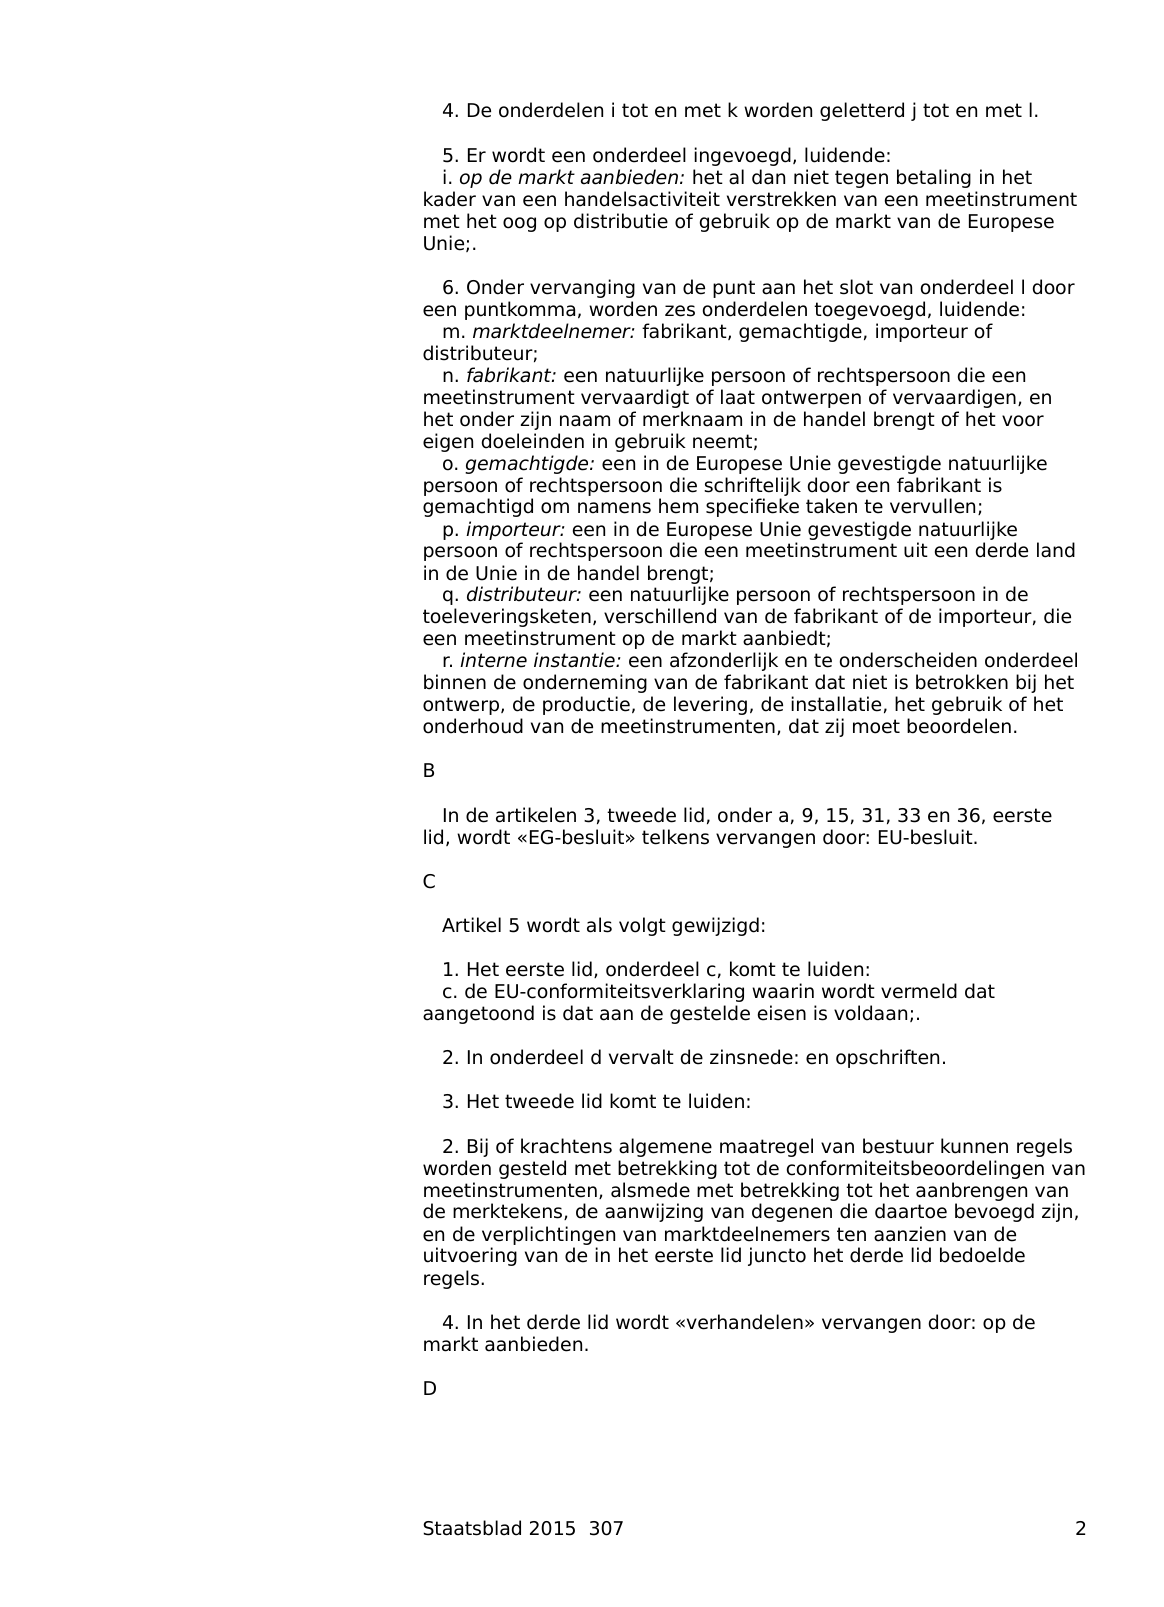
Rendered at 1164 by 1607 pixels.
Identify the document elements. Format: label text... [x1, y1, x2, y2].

text D [422, 1378, 1087, 1400]
text 4. De onderdelen i tot en met k worden geletterd j tot en met l. [422, 100, 1087, 122]
text 3. Het tweede lid komt te luiden: [422, 1091, 1087, 1113]
text 5. Er wordt een onderdeel ingevoegd, luidende: [422, 144, 1087, 167]
text p. importeur: een in de Europese Unie gevestigde natuurlijke persoon of rechtspersoon die een meetinstrument uit een derde land in de Unie in de handel brengt; [422, 518, 1087, 584]
text o. gemachtigde: een in de Europese Unie gevestigde natuurlijke persoon of rechtspersoon die schriftelijk door een fabrikant is gemachtigd om namens hem specifieke taken te vervullen; [422, 452, 1087, 518]
text n. fabrikant: een natuurlijke persoon of rechtspersoon die een meetinstrument vervaardigt of laat ontwerpen of vervaardigen, en het onder zijn naam of merknaam in de handel brengt of het voor eigen doeleinden in gebruik neemt; [422, 364, 1087, 452]
text c. de EU-conformiteitsverklaring waarin wordt vermeld dat aangetoond is dat aan de gestelde eisen is voldaan;. [422, 981, 1087, 1025]
text 6. Onder vervanging van de punt aan het slot van onderdeel l door een puntkomma, worden zes onderdelen toegevoegd, luidende: [422, 277, 1087, 321]
text 1. Het eerste lid, onderdeel c, komt te luiden: [422, 959, 1087, 981]
text 2. In onderdeel d vervalt de zinsnede: en opschriften. [422, 1047, 1087, 1069]
text Artikel 5 wordt als volgt gewijzigd: [422, 915, 1087, 937]
text m. marktdeelnemer: fabrikant, gemachtigde, importeur of distributeur; [422, 321, 1087, 364]
text r. interne instantie: een afzonderlijk en te onderscheiden onderdeel binnen de onderneming van de fabrikant dat niet is betrokken bij het ontwerp, de productie, de levering, de installatie, het gebruik of het onderhoud van de meetinstrumenten, dat zij moet beoordelen. [422, 650, 1087, 738]
text In de artikelen 3, tweede lid, onder a, 9, 15, 31, 33 en 36, eerste lid, wordt «EG-besluit» telkens vervangen door: EU-besluit. [422, 804, 1087, 848]
text 2. Bij of krachtens algemene maatregel van bestuur kunnen regels worden gesteld met betrekking tot de conformiteitsbeoordelingen van meetinstrumenten, alsmede met betrekking tot het aanbrengen van de merktekens, de aanwijzing van degenen die daartoe bevoegd zijn, en de verplichtingen van marktdeelnemers ten aanzien van de uitvoering van de in het eerste lid juncto het derde lid bedoelde regels. [422, 1136, 1087, 1289]
text B [422, 760, 1087, 782]
text 4. In het derde lid wordt «verhandelen» vervangen door: op de markt aanbieden. [422, 1312, 1087, 1356]
text q. distributeur: een natuurlijke persoon of rechtspersoon in de toeleveringsketen, verschillend van de fabrikant of de importeur, die een meetinstrument op de markt aanbiedt; [422, 584, 1087, 650]
text C [422, 871, 1087, 893]
text i. op de markt aanbieden: het al dan niet tegen betaling in het kader van een handelsactiviteit verstrekken van een meetinstrument met het oog op distributie of gebruik op de markt van de Europese Unie;. [422, 167, 1087, 254]
